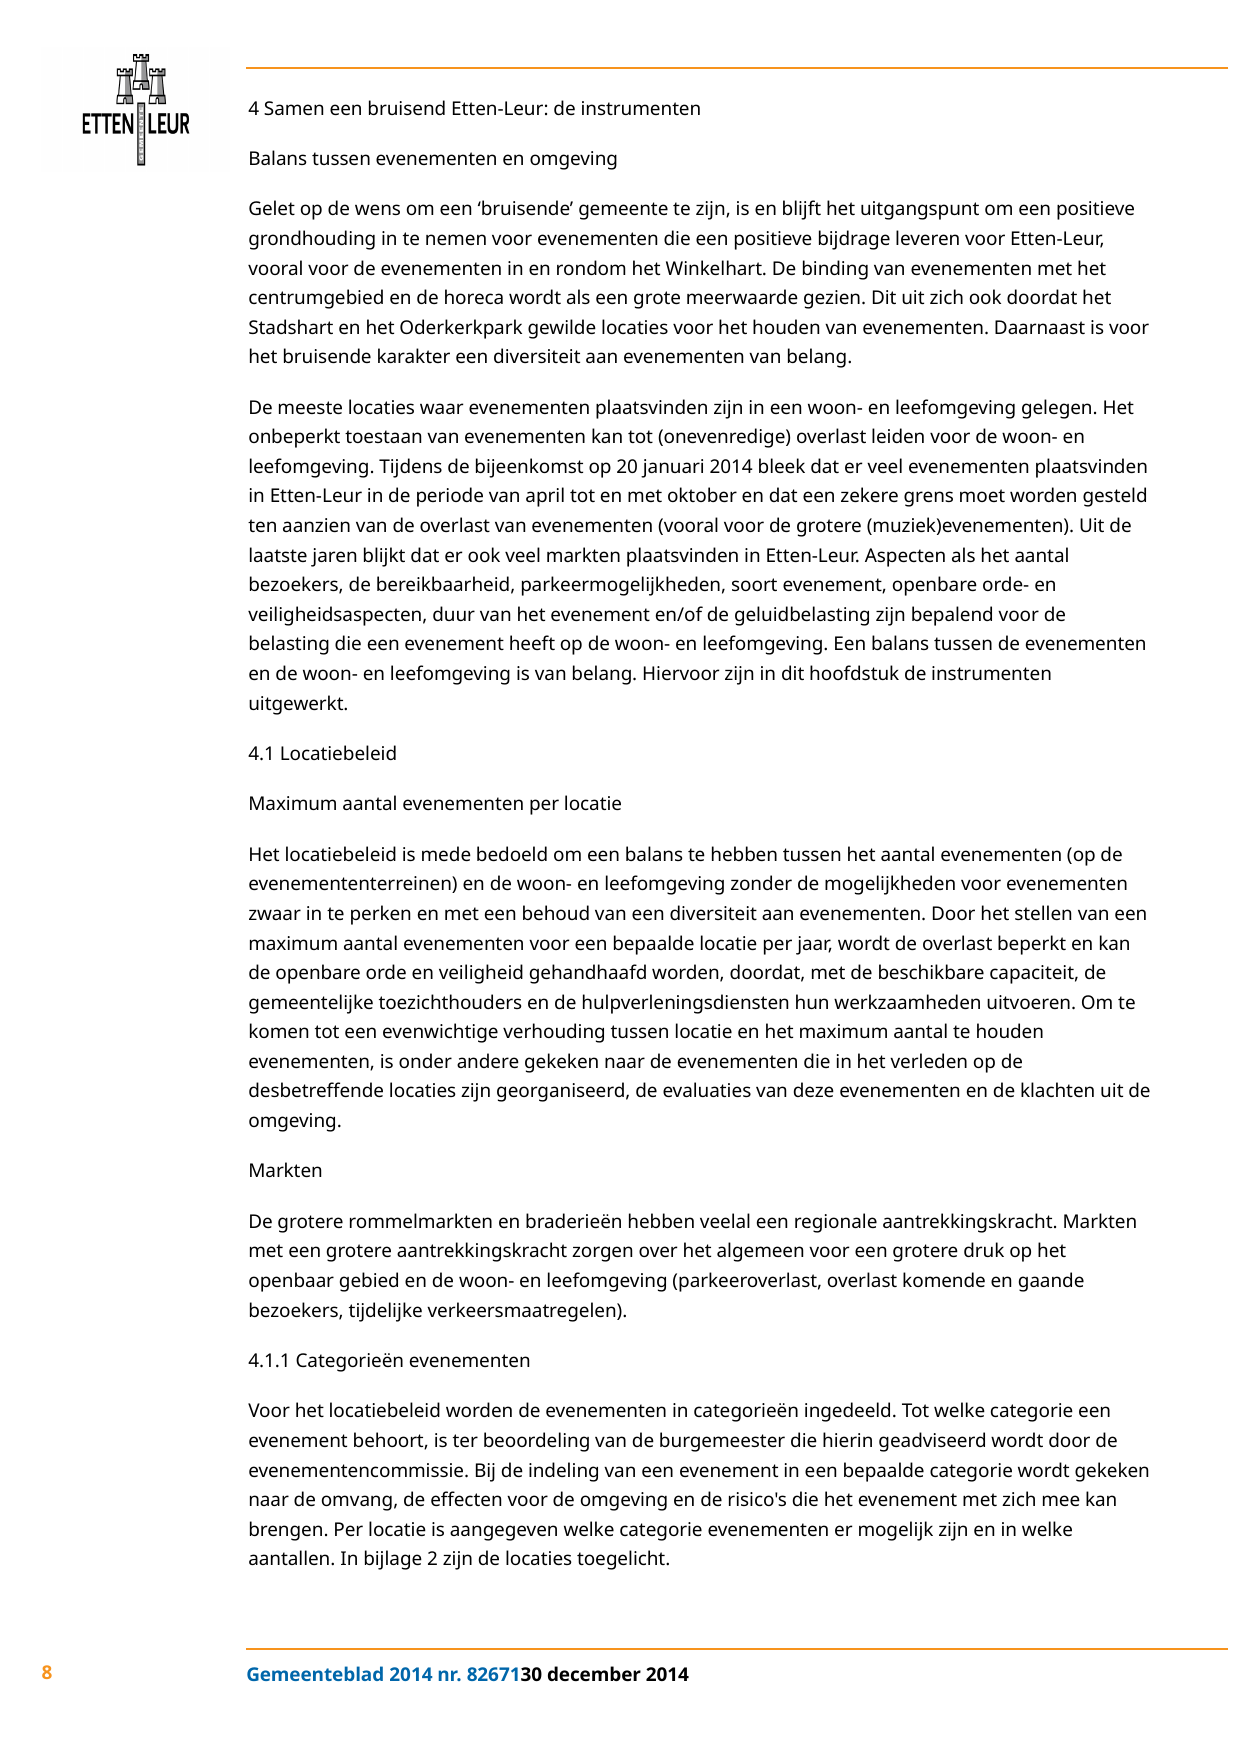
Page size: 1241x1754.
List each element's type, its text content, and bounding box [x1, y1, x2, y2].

text De grotere rommelmarkten en braderieën hebben veelal een regionale aantrekkingskracht. Markten met een grotere aantrekkingskracht zorgen over het algemeen voor een grotere druk op het openbaar gebied en de woon- en leefomgeving (parkeeroverlast, overlast komende en gaande bezoekers, tijdelijke verkeersmaatregelen). [248, 1208, 1152, 1323]
text Balans tussen evenementen en omgeving [248, 145, 1152, 171]
text Voor het locatiebeleid worden de evenementen in categorieën ingedeeld. Tot welke categorie een evenement behoort, is ter beoordeling van de burgemeester die hierin geadviseerd wordt door de evenementencommissie. Bij de indeling van een evenement in een bepaalde categorie wordt gekeken naar de omvang, de effecten voor de omgeving en de risico's die het evenement met zich mee kan brengen. Per locatie is aangegeven welke categorie evenementen er mogelijk zijn en in welke aantallen. In bijlage 2 zijn de locaties toegelicht. [248, 1398, 1152, 1571]
text 4 Samen een bruisend Etten-Leur: de instrumenten [248, 95, 1152, 121]
picture [41, 47, 231, 172]
text De meeste locaties waar evenementen plaatsvinden zijn in een woon- en leefomgeving gelegen. Het onbeperkt toestaan van evenementen kan tot (onevenredige) overlast leiden voor de woon- en leefomgeving. Tijdens de bijeenkomst op 20 januari 2014 bleek dat er veel evenementen plaatsvinden in Etten-Leur in de periode van april tot en met oktober en dat een zekere grens moet worden gesteld ten aanzien van de overlast van evenementen (vooral voor de grotere (muziek)evenementen). Uit de laatste jaren blijkt dat er ook veel markten plaatsvinden in Etten-Leur. Aspecten als het aantal bezoekers, de bereikbaarheid, parkeermogelijkheden, soort evenement, openbare orde- en veiligheidsaspecten, duur van het evenement en/of de geluidbelasting zijn bepalend voor de belasting die een evenement heeft op de woon- en leefomgeving. Een balans tussen de evenementen en de woon- en leefomgeving is van belang. Hiervoor zijn in dit hoofdstuk de instrumenten uitgewerkt. [248, 394, 1152, 716]
text Markten [248, 1158, 1152, 1183]
text Het locatiebeleid is mede bedoeld om een balans te hebben tussen het aantal evenementen (op de evenemententerreinen) en de woon- en leefomgeving zonder de mogelijkheden voor evenementen zwaar in te perken en met een behoud van een diversiteit aan evenementen. Door het stellen van een maximum aantal evenementen voor een bepaalde locatie per jaar, wordt de overlast beperkt en kan de openbare orde en veiligheid gehandhaafd worden, doordat, met de beschikbare capaciteit, de gemeentelijke toezichthouders en de hulpverleningsdiensten hun werkzaamheden uitvoeren. Om te komen tot een evenwichtige verhouding tussen locatie en het maximum aantal te houden evenementen, is onder andere gekeken naar de evenementen die in het verleden op de desbetreffende locaties zijn georganiseerd, de evaluaties van deze evenementen en de klachten uit de omgeving. [248, 841, 1152, 1133]
text Maximum aantal evenementen per locatie [248, 791, 1152, 816]
text 4.1 Locatiebeleid [248, 740, 1152, 766]
text Gelet op de wens om een ‘bruisende’ gemeente te zijn, is en blijft het uitgangspunt om een positieve grondhouding in te nemen voor evenementen die een positieve bijdrage leveren voor Etten-Leur, vooral voor de evenementen in en rondom het Winkelhart. De binding van evenementen met het centrumgebied en de horeca wordt als een grote meerwaarde gezien. Dit uit zich ook doordat het Stadshart en het Oderkerkpark gewilde locaties voor het houden van evenementen. Daarnaast is voor het bruisende karakter een diversiteit aan evenementen van belang. [248, 196, 1152, 369]
text 4.1.1 Categorieën evenementen [248, 1347, 1152, 1373]
